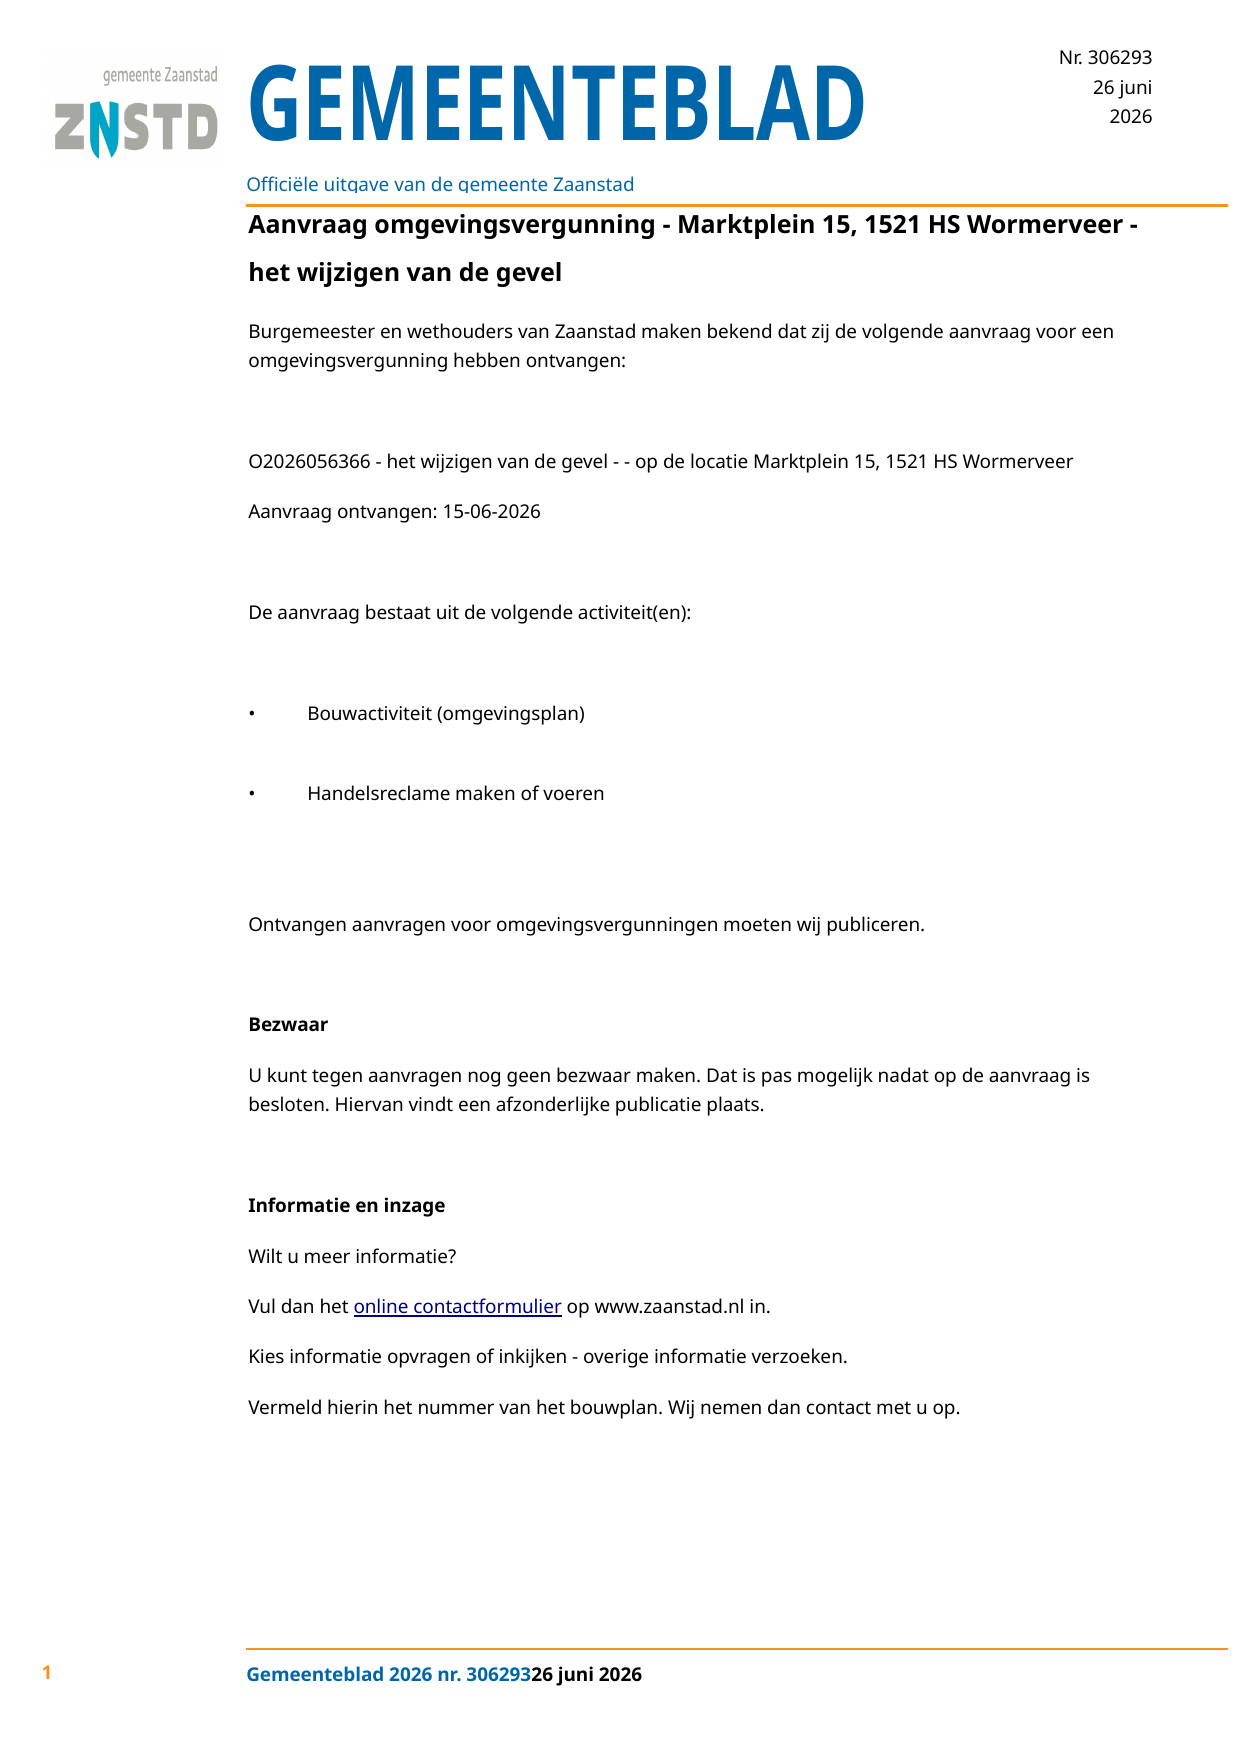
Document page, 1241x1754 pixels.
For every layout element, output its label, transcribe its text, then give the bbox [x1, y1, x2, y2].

text Vermeld hierin het nummer van het bouwplan. Wij nemen dan contact met u op. [248, 1394, 1152, 1420]
text Informatie en inzage [248, 1192, 1152, 1218]
text Kies informatie opvragen of inkijken - overige informatie verzoeken. [248, 1344, 1152, 1369]
text Bezwaar [248, 1012, 1152, 1037]
text Vul dan het online contactformulier op www.zaanstad.nl in. [248, 1293, 1152, 1319]
text Ontvangen aanvragen voor omgevingsvergunningen moeten wij publiceren. [248, 911, 1152, 937]
text Aanvraag ontvangen: 15-06-2026 [248, 499, 1152, 524]
text U kunt tegen aanvragen nog geen bezwaar maken. Dat is pas mogelijk nadat op de aanvraag is besloten. Hiervan vindt een afzonderlijke publicatie plaats. [248, 1062, 1152, 1117]
list Handelsreclame maken of voeren [248, 780, 1152, 806]
list Bouwactiviteit (omgevingsplan) [248, 700, 1152, 726]
picture [41, 47, 231, 172]
text Wilt u meer informatie? [248, 1243, 1152, 1269]
text De aanvraag bestaat uit de volgende activiteit(en): [248, 599, 1152, 625]
text O2026056366 - het wijzigen van de gevel - - op de locatie Marktplein 15, 1521 HS Wormerveer [248, 448, 1152, 474]
text Aanvraag omgevingsvergunning - Marktplein 15, 1521 HS Wormerveer - het wijzigen van de gevel [248, 207, 1152, 288]
text Burgemeester en wethouders van Zaanstad maken bekend dat zij de volgende aanvraag voor een omgevingsvergunning hebben ontvangen: [248, 318, 1152, 373]
